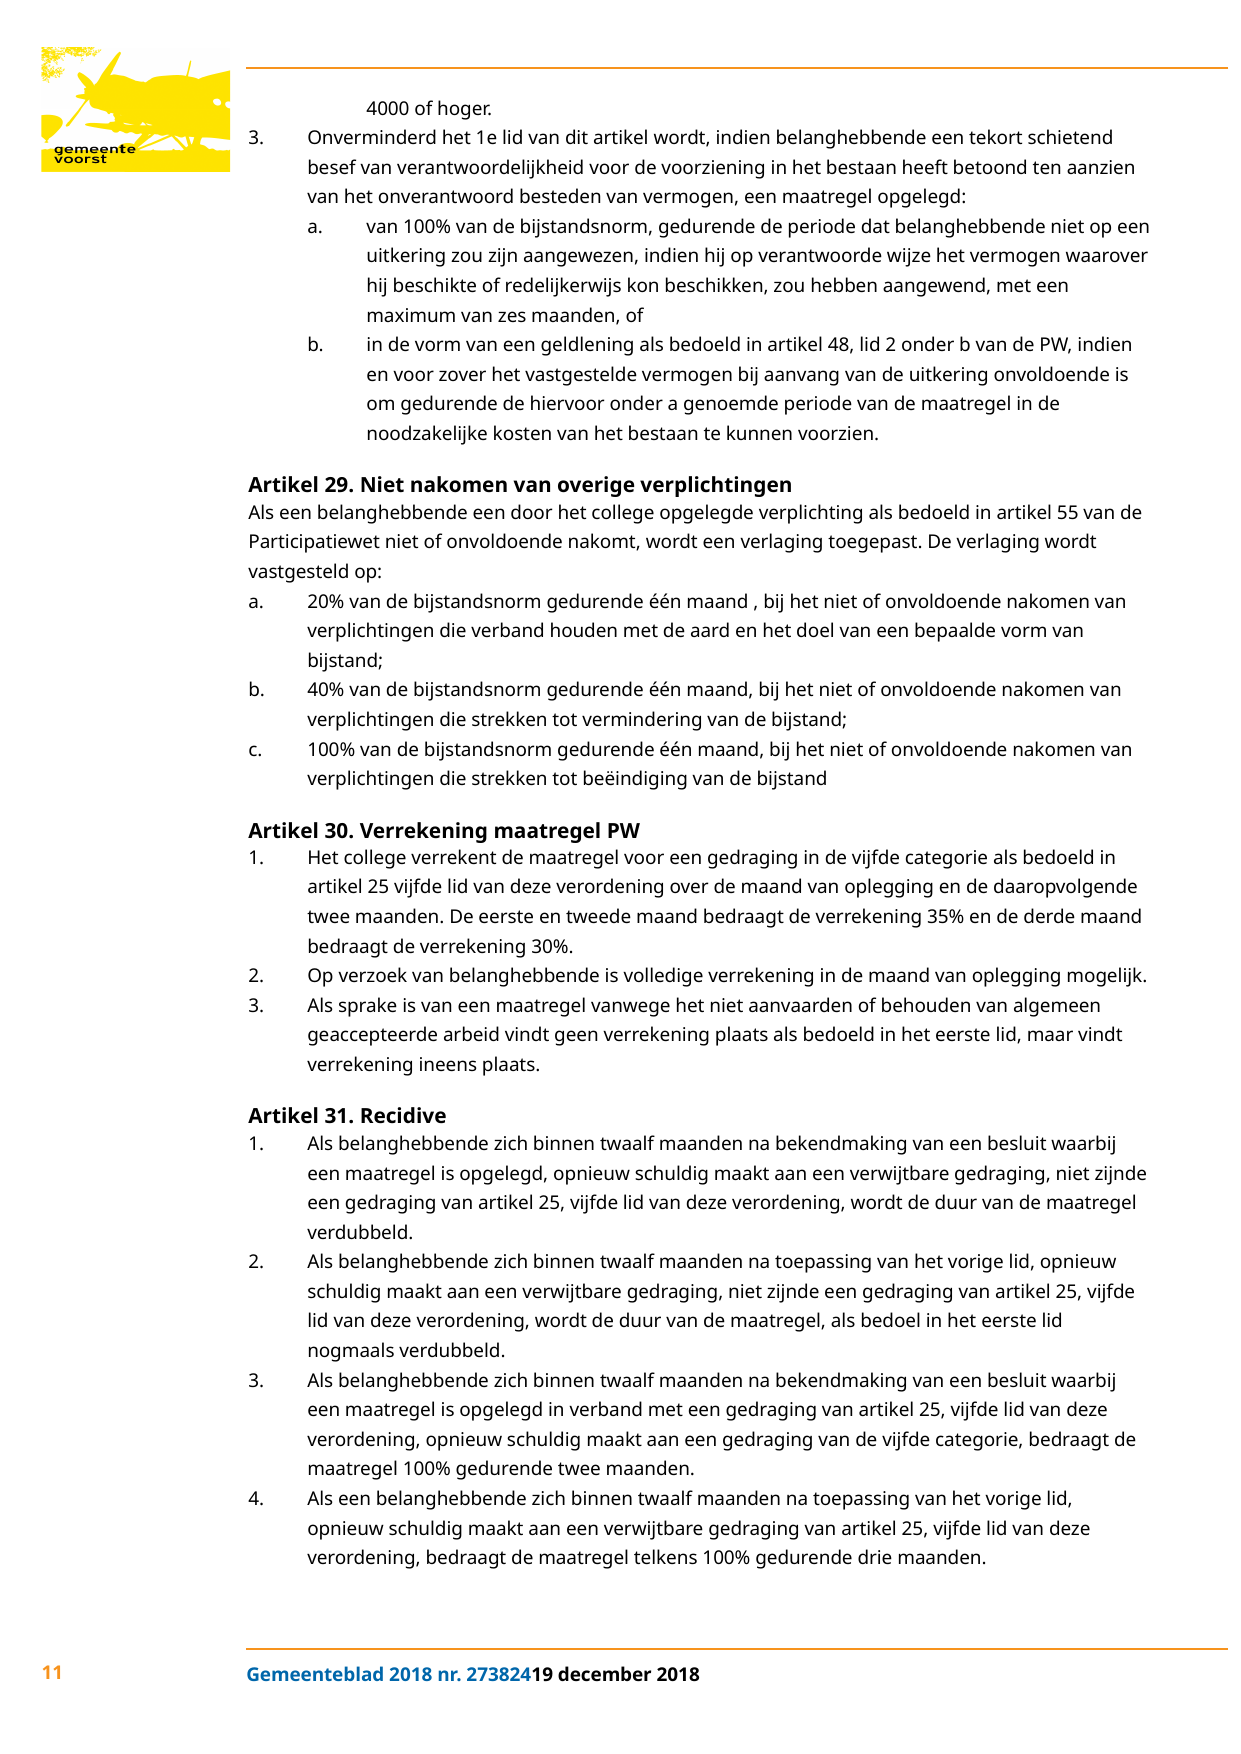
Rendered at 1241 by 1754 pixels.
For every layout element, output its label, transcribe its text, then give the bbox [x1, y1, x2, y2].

list Als belanghebbende zich binnen twaalf maanden na bekendmaking van een besluit waarbij een maatregel is opgelegd in verband met een gedraging van artikel 25, vijfde lid van deze verordening, opnieuw schuldig maakt aan een gedraging van de vijfde categorie, bedraagt de maatregel 100% gedurende twee maanden. [248, 1367, 1152, 1481]
list in de vorm van een geldlening als bedoeld in artikel 48, lid 2 onder b van de PW, indien en voor zover het vastgestelde vermogen bij aanvang van de uitkering onvoldoende is om gedurende de hiervoor onder a genoemde periode van de maatregel in de noodzakelijke kosten van het bestaan te kunnen voorzien. [307, 331, 1152, 446]
list Als sprake is van een maatregel vanwege het niet aanvaarden of behouden van algemeen geaccepteerde arbeid vindt geen verrekening plaats als bedoeld in het eerste lid, maar vindt verrekening ineens plaats. [248, 992, 1152, 1077]
list 40% van de bijstandsnorm gedurende één maand, bij het niet of onvoldoende nakomen van verplichtingen die strekken tot vermindering van de bijstand; [248, 677, 1152, 732]
list 4000 of hoger. [307, 95, 1152, 121]
text Als een belanghebbende een door het college opgelegde verplichting als bedoeld in artikel 55 van de Participatiewet niet of onvoldoende nakomt, wordt een verlaging toegepast. De verlaging wordt vastgesteld op: [248, 499, 1152, 584]
list Het college verrekent de maatregel voor een gedraging in de vijfde categorie als bedoeld in artikel 25 vijfde lid van deze verordening over de maand van oplegging en de daaropvolgende twee maanden. De eerste en tweede maand bedraagt de verrekening 35% en de derde maand bedraagt de verrekening 30%. [248, 844, 1152, 959]
picture [41, 47, 231, 172]
list Als belanghebbende zich binnen twaalf maanden na bekendmaking van een besluit waarbij een maatregel is opgelegd, opnieuw schuldig maakt aan een verwijtbare gedraging, niet zijnde een gedraging van artikel 25, vijfde lid van deze verordening, wordt de duur van de maatregel verdubbeld. [248, 1130, 1152, 1244]
list Als belanghebbende zich binnen twaalf maanden na toepassing van het vorige lid, opnieuw schuldig maakt aan een verwijtbare gedraging, niet zijnde een gedraging van artikel 25, vijfde lid van deze verordening, wordt de duur van de maatregel, als bedoel in het eerste lid nogmaals verdubbeld. [248, 1248, 1152, 1363]
list Onverminderd het 1e lid van dit artikel wordt, indien belanghebbende een tekort schietend besef van verantwoordelijkheid voor de voorziening in het bestaan heeft betoond ten aanzien van het onverantwoord besteden van vermogen, een maatregel opgelegd: [248, 124, 1152, 209]
text Artikel 31. Recidive [248, 1102, 1152, 1130]
text Artikel 30. Verrekening maatregel PW [248, 816, 1152, 844]
list Als een belanghebbende zich binnen twaalf maanden na toepassing van het vorige lid, opnieuw schuldig maakt aan een verwijtbare gedraging van artikel 25, vijfde lid van deze verordening, bedraagt de maatregel telkens 100% gedurende drie maanden. [248, 1485, 1152, 1570]
list 100% van de bijstandsnorm gedurende één maand, bij het niet of onvoldoende nakomen van verplichtingen die strekken tot beëindiging van de bijstand [248, 736, 1152, 791]
list van 100% van de bijstandsnorm, gedurende de periode dat belanghebbende niet op een uitkering zou zijn aangewezen, indien hij op verantwoorde wijze het vermogen waarover hij beschikte of redelijkerwijs kon beschikken, zou hebben aangewend, met een maximum van zes maanden, of [307, 213, 1152, 328]
list 20% van de bijstandsnorm gedurende één maand , bij het niet of onvoldoende nakomen van verplichtingen die verband houden met de aard en het doel van een bepaalde vorm van bijstand; [248, 588, 1152, 673]
list Op verzoek van belanghebbende is volledige verrekening in de maand van oplegging mogelijk. [248, 962, 1152, 988]
text Artikel 29. Niet nakomen van overige verplichtingen [248, 471, 1152, 499]
